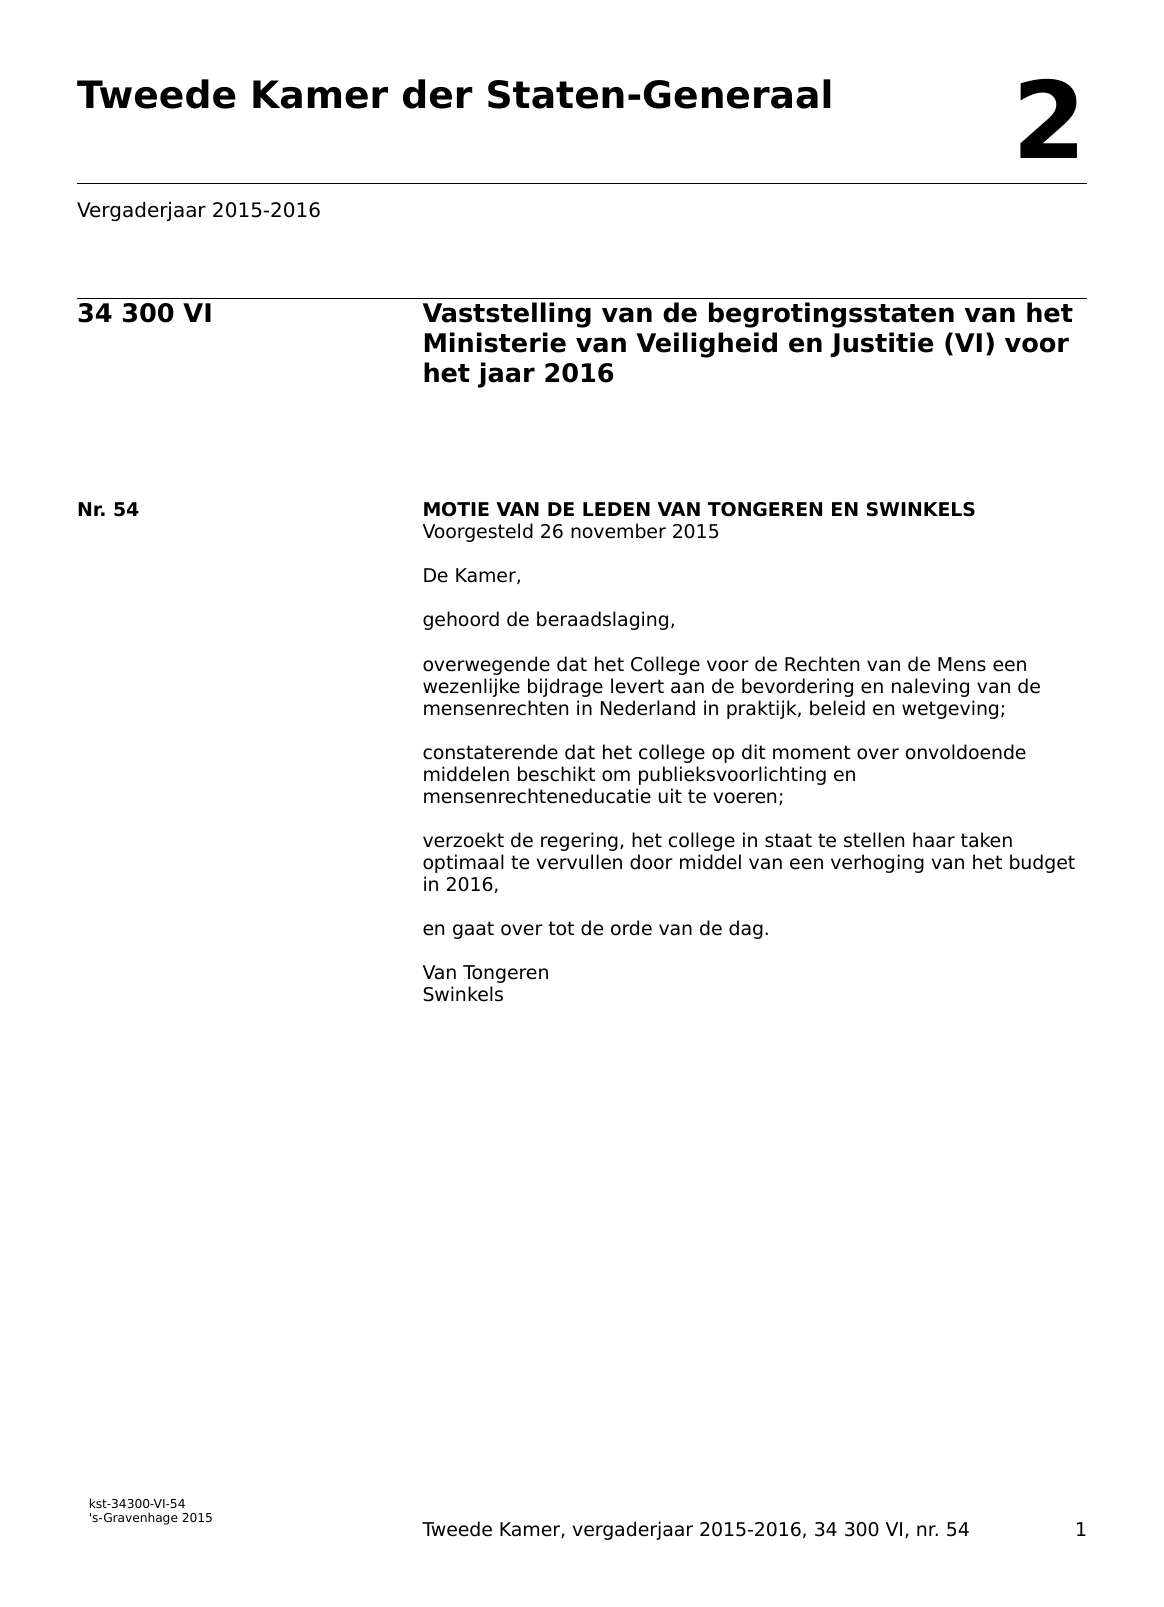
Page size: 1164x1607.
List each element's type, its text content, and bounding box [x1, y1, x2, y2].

table_header 2 [886, 59, 1087, 183]
text verzoekt de regering, het college in staat te stellen haar taken optimaal te vervullen door middel van een verhoging van het budget in 2016, [422, 830, 1087, 896]
text overwegende dat het College voor de Rechten van de Mens een wezenlijke bijdrage levert aan de bevordering en naleving van de mensenrechten in Nederland in praktijk, beleid en wetgeving; [422, 653, 1087, 719]
subtitle 34 300 VI Vaststelling van de begrotingsstaten van het Ministerie van Veiligheid en Justitie (VI) voor het jaar 2016 [77, 299, 1087, 388]
text Swinkels [422, 984, 1087, 1006]
text Van Tongeren [422, 962, 1087, 984]
text kst-34300-VI-54 [88, 1497, 323, 1511]
text en gaat over tot de orde van de dag. [422, 918, 1087, 940]
text De Kamer, [422, 565, 1087, 587]
table_cell Vergaderjaar 2015-2016 [77, 184, 1087, 298]
text gehoord de beraadslaging, [422, 609, 1087, 631]
subtitle Nr. 54 MOTIE VAN DE LEDEN VAN TONGEREN EN SWINKELS [77, 499, 1087, 521]
text constaterende dat het college op dit moment over onvoldoende middelen beschikt om publieksvoorlichting en mensenrechteneducatie uit te voeren; [422, 742, 1087, 808]
text 's-Gravenhage 2015 [88, 1511, 323, 1525]
text Voorgesteld 26 november 2015 [422, 521, 1087, 543]
table_header Tweede Kamer der Staten-Generaal [77, 59, 886, 183]
